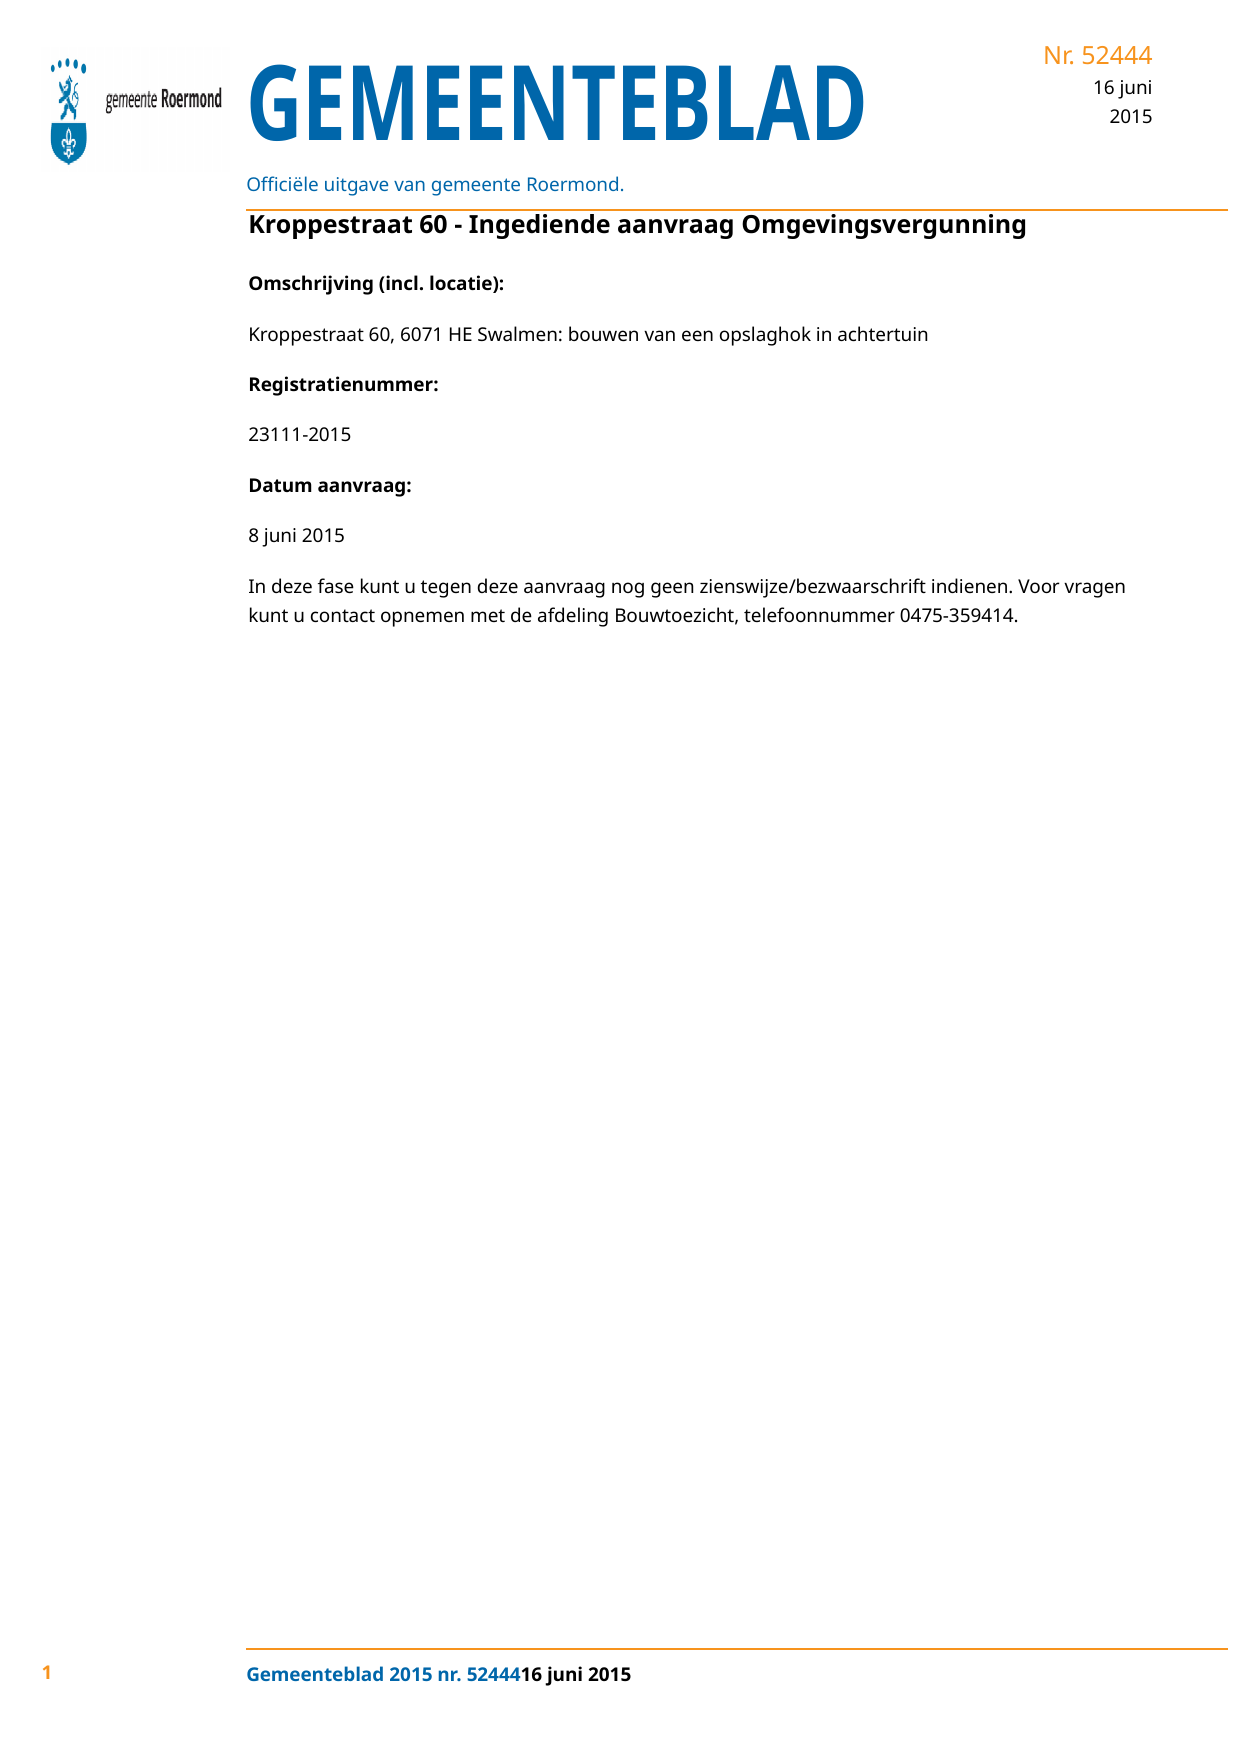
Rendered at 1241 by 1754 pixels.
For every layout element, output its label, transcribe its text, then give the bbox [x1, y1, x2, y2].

text Omschrijving (incl. locatie): [248, 270, 1152, 296]
picture [41, 47, 231, 172]
text 23111-2015 [248, 422, 1152, 447]
text Kroppestraat 60, 6071 HE Swalmen: bouwen van een opslaghok in achtertuin [248, 321, 1152, 346]
text In deze fase kunt u tegen deze aanvraag nog geen zienswijze/bezwaarschrift indienen. Voor vragen kunt u contact opnemen met de afdeling Bouwtoezicht, telefoonnummer 0475-359414. [248, 573, 1152, 628]
text 8 juni 2015 [248, 522, 1152, 548]
text Datum aanvraag: [248, 472, 1152, 498]
text Registratienummer: [248, 371, 1152, 397]
text Kroppestraat 60 - Ingediende aanvraag Omgevingsvergunning [248, 211, 1152, 241]
